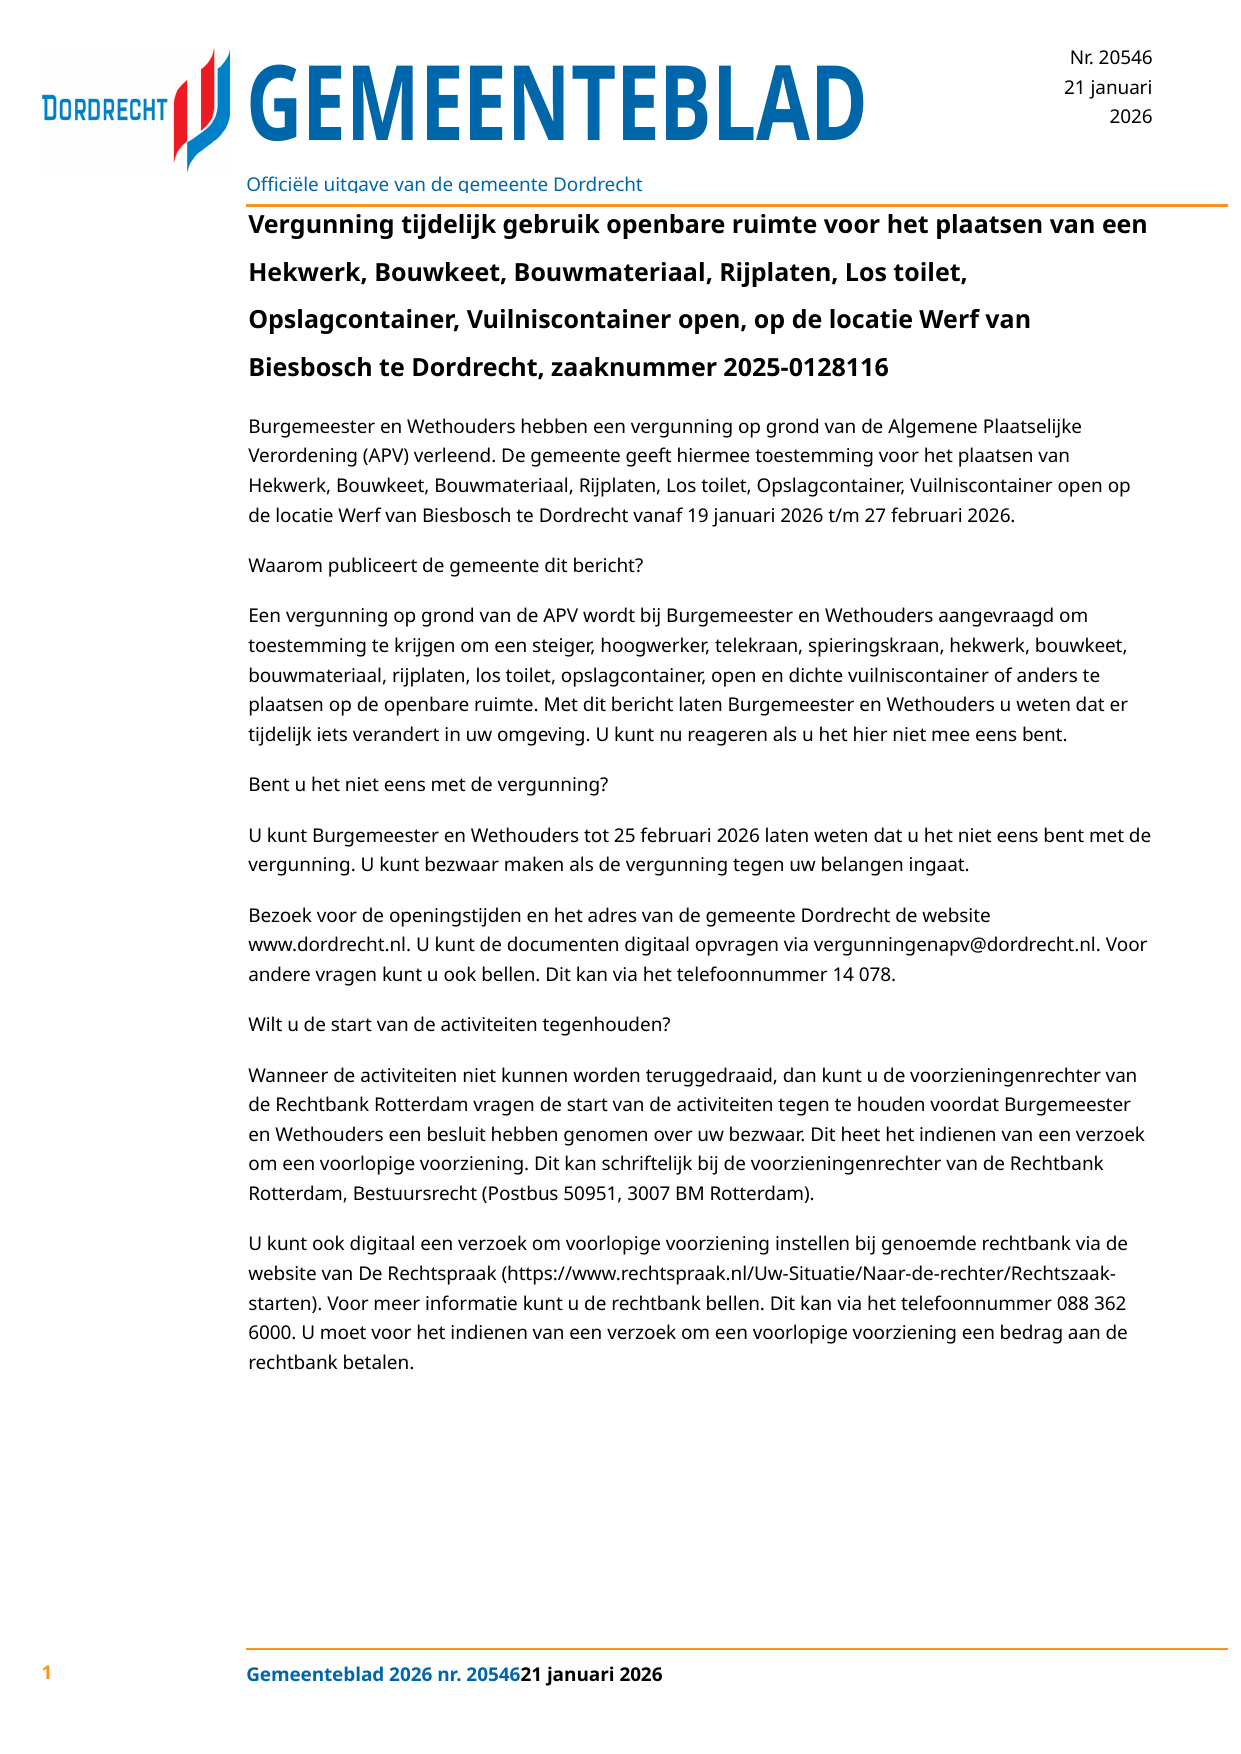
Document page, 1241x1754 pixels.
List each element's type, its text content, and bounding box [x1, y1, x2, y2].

text Vergunning tijdelijk gebruik openbare ruimte voor het plaatsen van een Hekwerk, Bouwkeet, Bouwmateriaal, Rijplaten, Los toilet, Opslagcontainer, Vuilniscontainer open, op de locatie Werf van Biesbosch te Dordrecht, zaaknummer 2025-0128116 [248, 207, 1152, 384]
text Wanneer de activiteiten niet kunnen worden teruggedraaid, dan kunt u de voorzieningenrechter van de Rechtbank Rotterdam vragen de start van de activiteiten tegen te houden voordat Burgemeester en Wethouders een besluit hebben genomen over uw bezwaar. Dit heet het indienen van een verzoek om een voorlopige voorziening. Dit kan schriftelijk bij de voorzieningenrechter van de Rechtbank Rotterdam, Bestuursrecht (Postbus 50951, 3007 BM Rotterdam). [248, 1062, 1152, 1206]
text Bezoek voor de openingstijden en het adres van de gemeente Dordrecht de website www.dordrecht.nl. U kunt de documenten digitaal opvragen via vergunningenapv@dordrecht.nl. Voor andere vragen kunt u ook bellen. Dit kan via het telefoonnummer 14 078. [248, 902, 1152, 987]
text Een vergunning op grond van de APV wordt bij Burgemeester en Wethouders aangevraagd om toestemming te krijgen om een steiger, hoogwerker, telekraan, spieringskraan, hekwerk, bouwkeet, bouwmateriaal, rijplaten, los toilet, opslagcontainer, open en dichte vuilniscontainer of anders te plaatsen op de openbare ruimte. Met dit bericht laten Burgemeester en Wethouders u weten dat er tijdelijk iets verandert in uw omgeving. U kunt nu reageren als u het hier niet mee eens bent. [248, 603, 1152, 747]
text Burgemeester en Wethouders hebben een vergunning op grond van de Algemene Plaatselijke Verordening (APV) verleend. De gemeente geeft hiermee toestemming voor het plaatsen van Hekwerk, Bouwkeet, Bouwmateriaal, Rijplaten, Los toilet, Opslagcontainer, Vuilniscontainer open op de locatie Werf van Biesbosch te Dordrecht vanaf 19 januari 2026 t/m 27 februari 2026. [248, 413, 1152, 528]
picture [41, 47, 231, 172]
text U kunt ook digitaal een verzoek om voorlopige voorziening instellen bij genoemde rechtbank via de website van De Rechtspraak (https://www.rechtspraak.nl/Uw-Situatie/Naar-de-rechter/Rechtszaak-starten). Voor meer informatie kunt u de rechtbank bellen. Dit kan via het telefoonnummer 088 362 6000. U moet voor het indienen van een verzoek om een voorlopige voorziening een bedrag aan de rechtbank betalen. [248, 1231, 1152, 1375]
text Waarom publiceert de gemeente dit bericht? [248, 552, 1152, 578]
text Bent u het niet eens met de vergunning? [248, 771, 1152, 797]
text Wilt u de start van de activiteiten tegenhouden? [248, 1011, 1152, 1037]
text U kunt Burgemeester en Wethouders tot 25 februari 2026 laten weten dat u het niet eens bent met de vergunning. U kunt bezwaar maken als de vergunning tegen uw belangen ingaat. [248, 822, 1152, 877]
